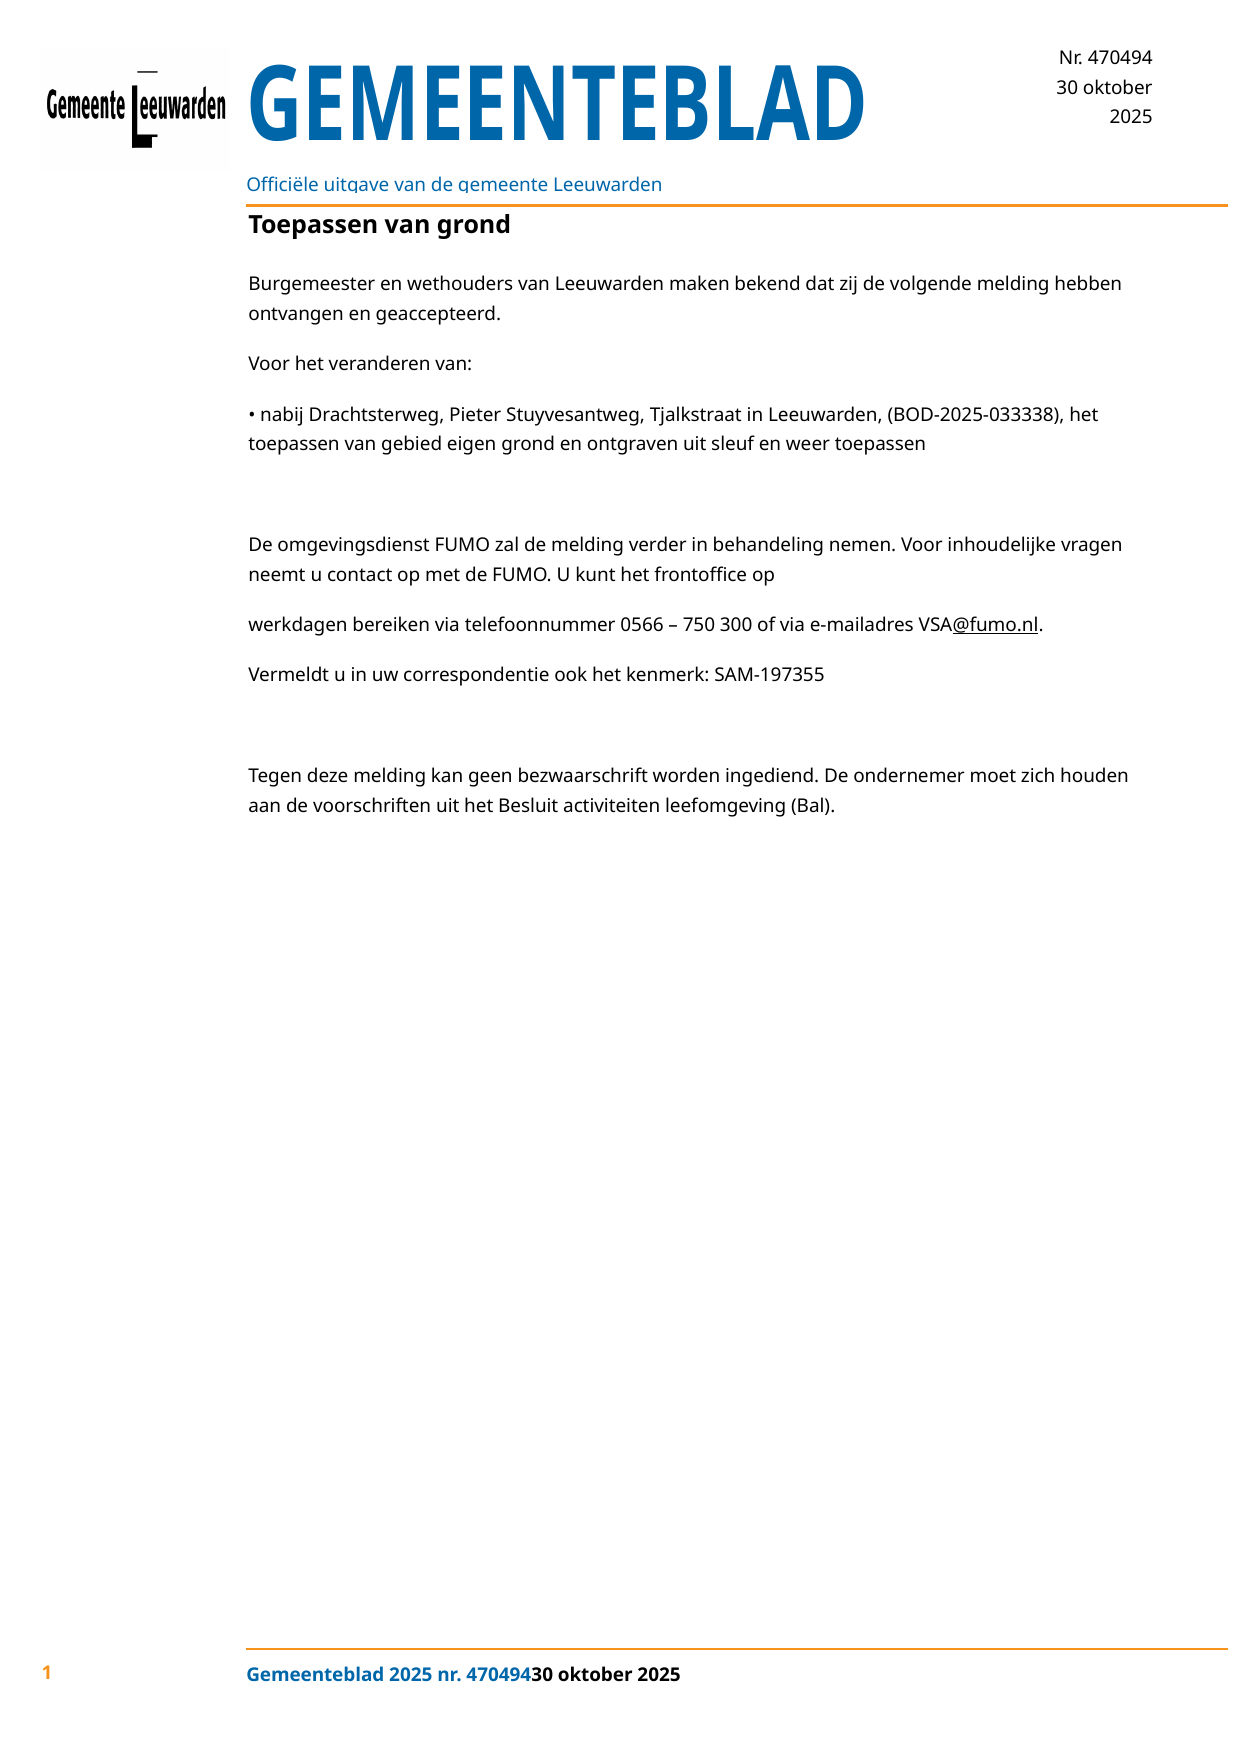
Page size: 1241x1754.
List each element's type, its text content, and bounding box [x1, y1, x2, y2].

text Tegen deze melding kan geen bezwaarschrift worden ingediend. De ondernemer moet zich houden aan de voorschriften uit het Besluit activiteiten leefomgeving (Bal). [248, 762, 1152, 818]
text De omgevingsdienst FUMO zal de melding verder in behandeling nemen. Voor inhoudelijke vragen neemt u contact op met de FUMO. U kunt het frontoffice op [248, 531, 1152, 586]
text Voor het veranderen van: [248, 350, 1152, 376]
text • nabij Drachtsterweg, Pieter Stuyvesantweg, Tjalkstraat in Leeuwarden, (BOD-2025-033338), het toepassen van gebied eigen grond en ontgraven uit sleuf en weer toepassen [248, 401, 1152, 456]
text werkdagen bereiken via telefoonnummer 0566 – 750 300 of via e-mailadres VSA@fumo.nl. [248, 611, 1152, 637]
text Vermeldt u in uw correspondentie ook het kenmerk: SAM-197355 [248, 662, 1152, 687]
text Toepassen van grond [248, 207, 1152, 241]
text Burgemeester en wethouders van Leeuwarden maken bekend dat zij de volgende melding hebben ontvangen en geaccepteerd. [248, 270, 1152, 326]
picture [41, 47, 231, 172]
